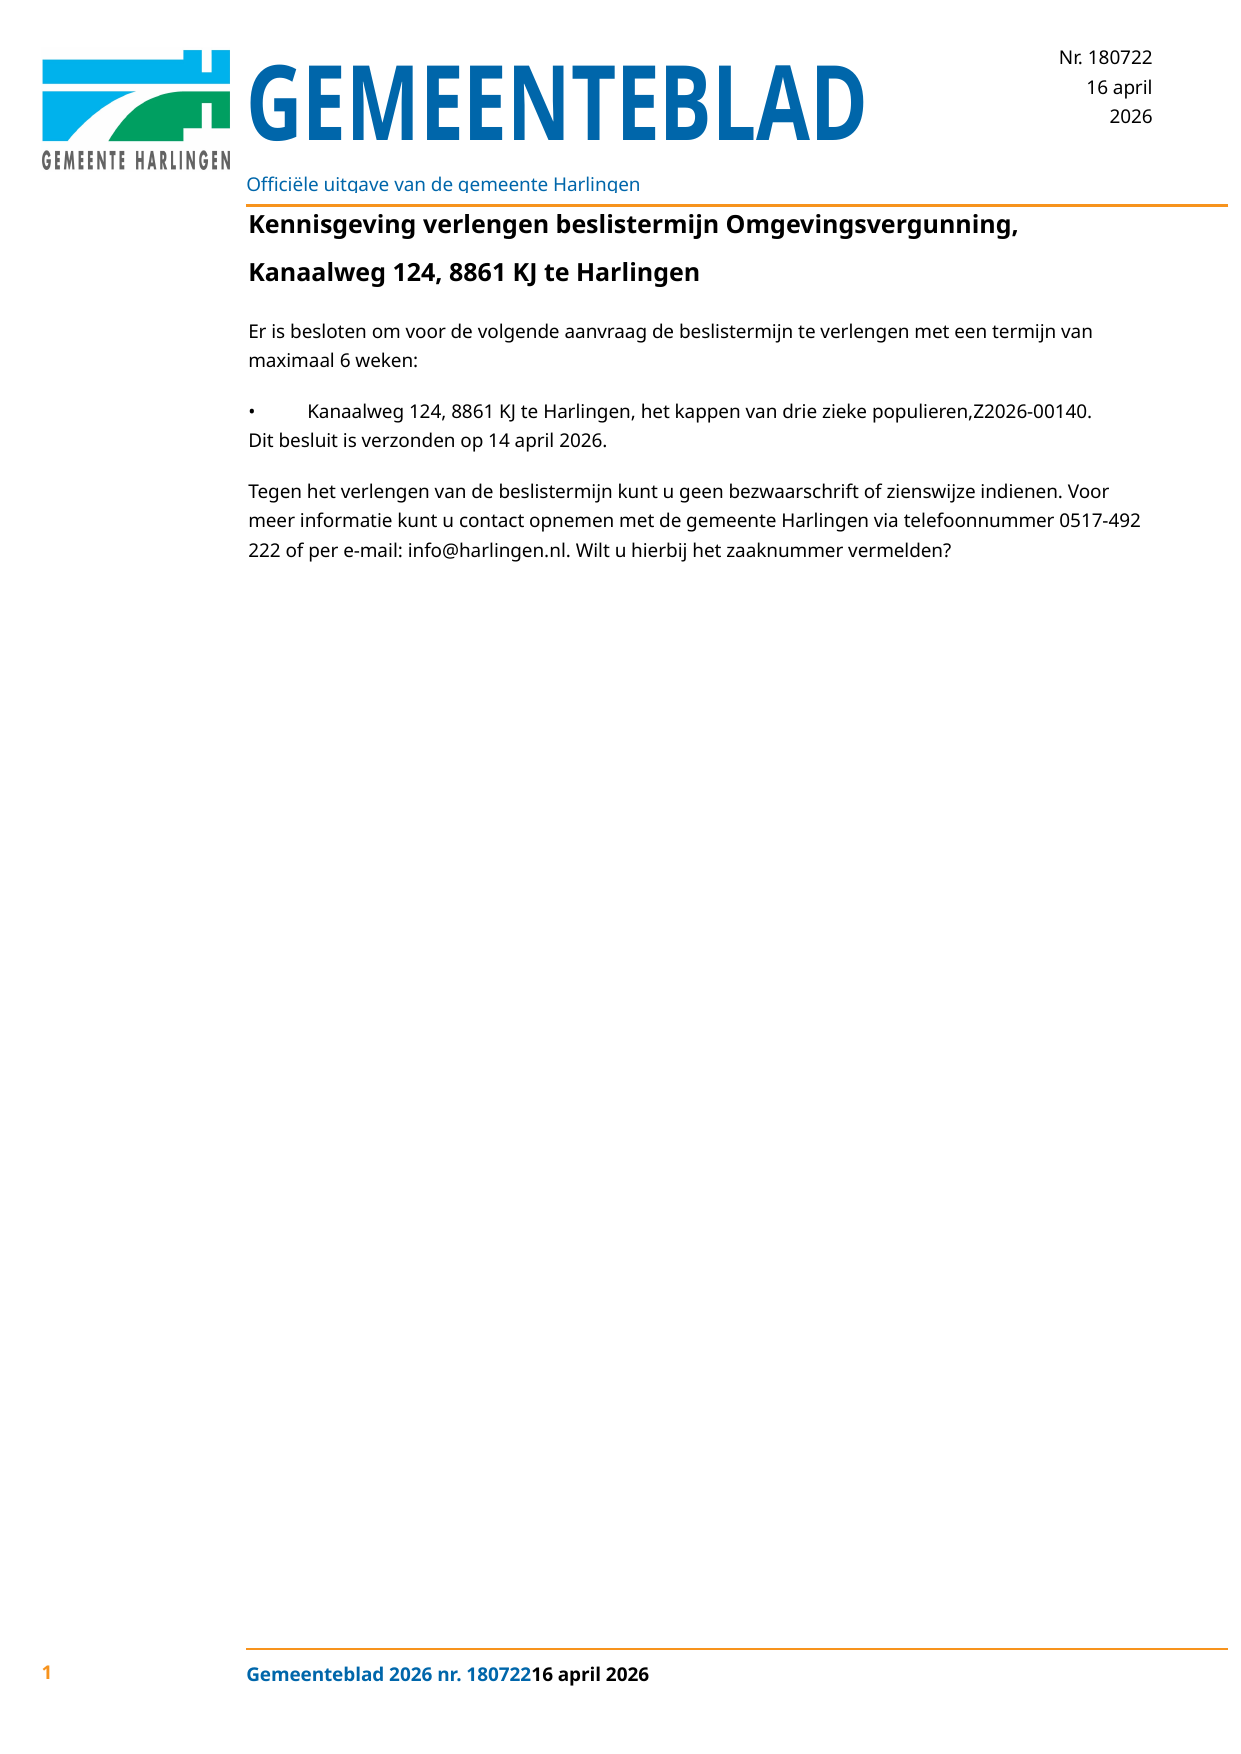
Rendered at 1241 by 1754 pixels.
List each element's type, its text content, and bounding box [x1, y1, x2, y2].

text Dit besluit is verzonden op 14 april 2026. [248, 427, 1152, 453]
text Er is besloten om voor de volgende aanvraag de beslistermijn te verlengen met een termijn van maximaal 6 weken: [248, 318, 1152, 373]
text Tegen het verlengen van de beslistermijn kunt u geen bezwaarschrift of zienswijze indienen. Voor meer informatie kunt u contact opnemen met de gemeente Harlingen via telefoonnummer 0517-492 222 of per e-mail: info@harlingen.nl. Wilt u hierbij het zaaknummer vermelden? [248, 478, 1152, 563]
list Kanaalweg 124, 8861 KJ te Harlingen, het kappen van drie zieke populieren,Z2026-00140. [248, 398, 1152, 424]
text Kennisgeving verlengen beslistermijn Omgevingsvergunning, Kanaalweg 124, 8861 KJ te Harlingen [248, 207, 1152, 288]
picture [41, 47, 231, 172]
